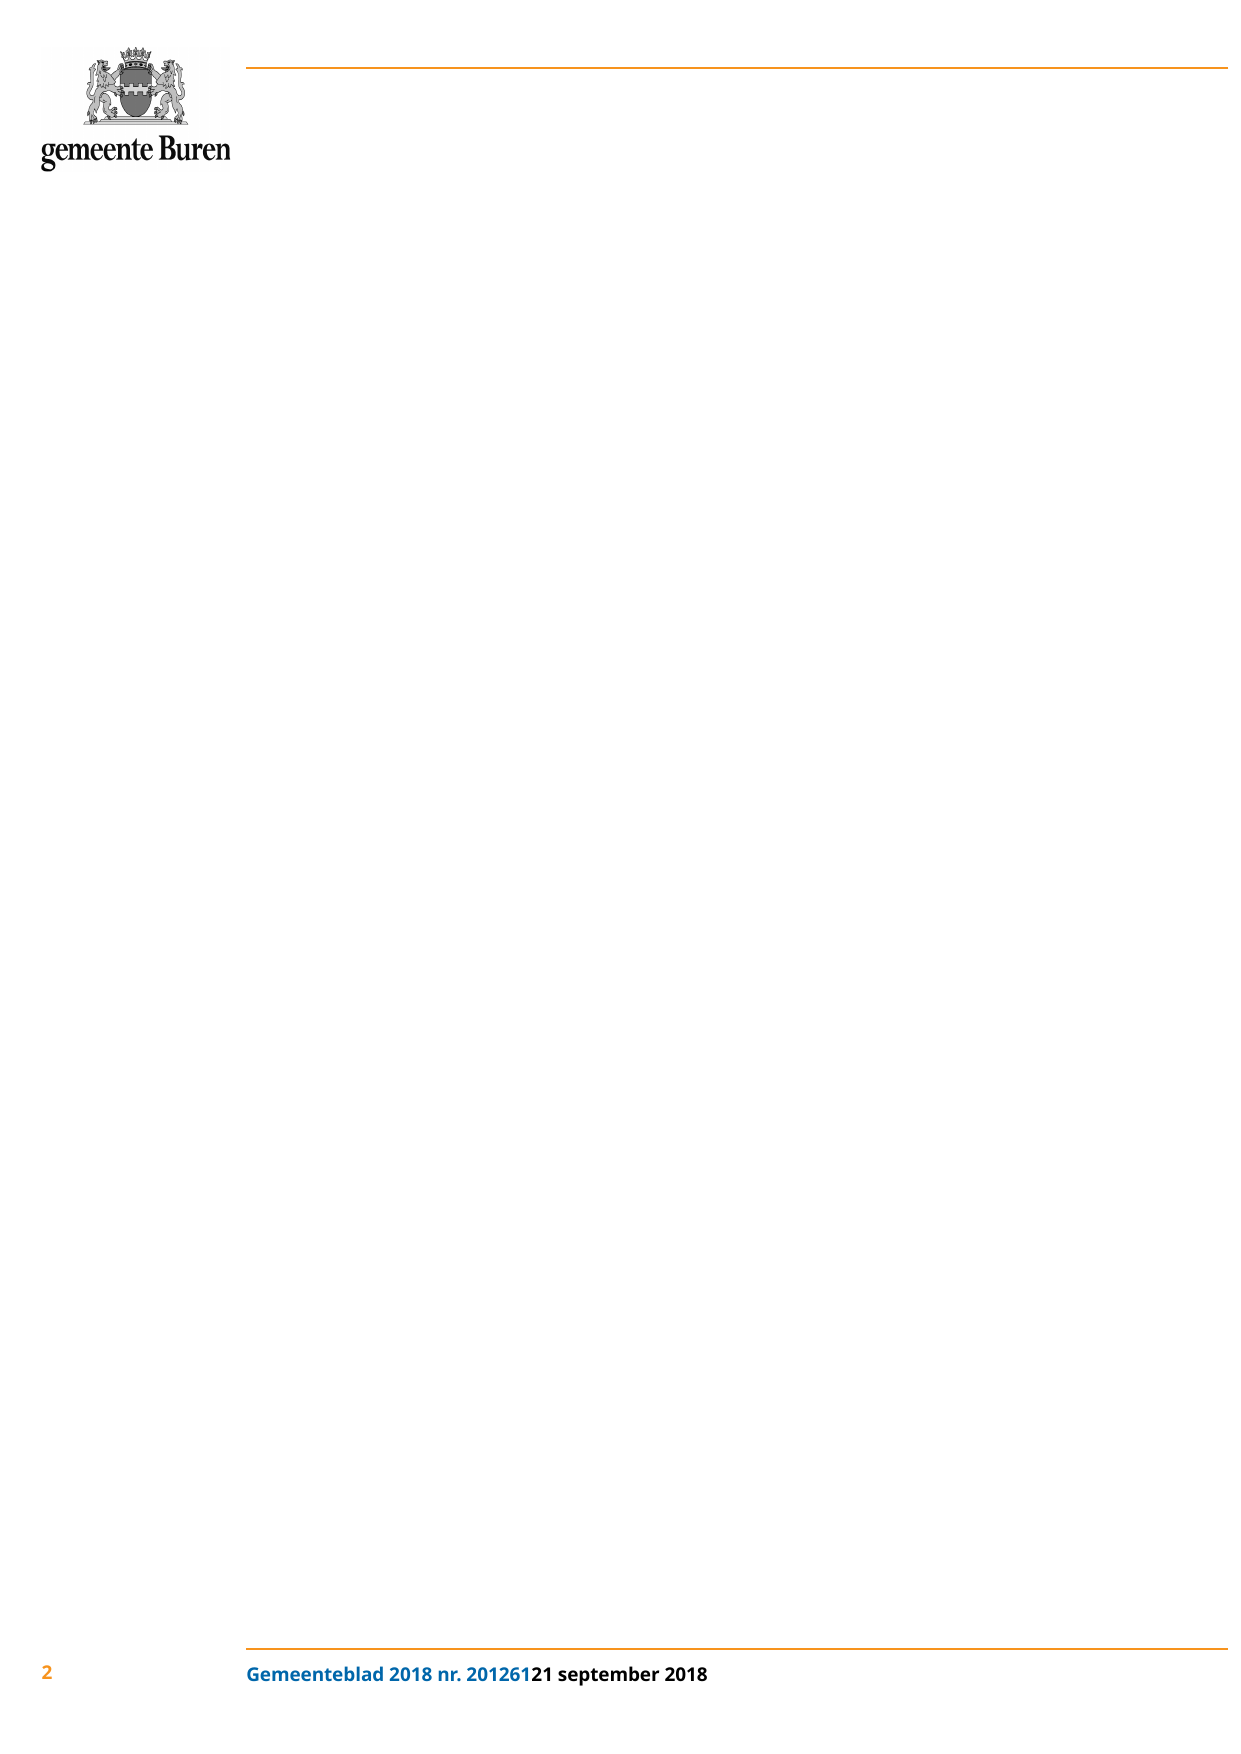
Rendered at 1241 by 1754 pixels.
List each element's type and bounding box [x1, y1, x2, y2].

picture [41, 47, 231, 172]
